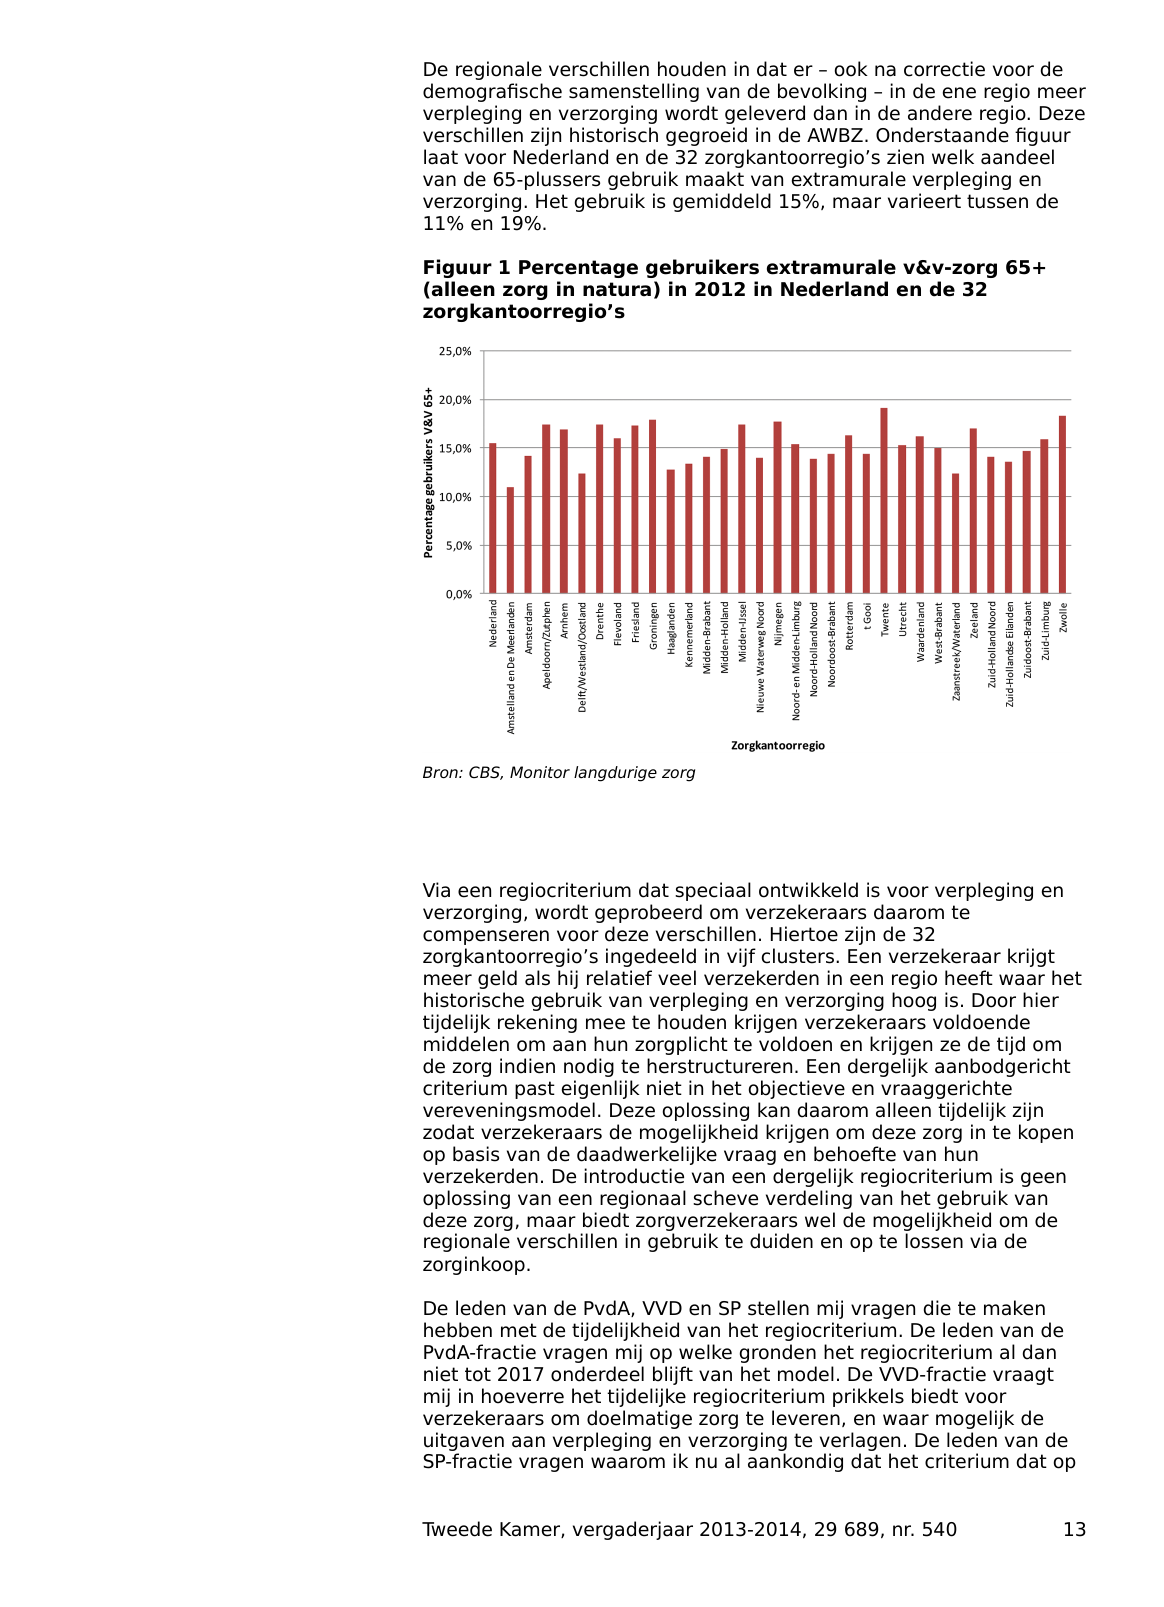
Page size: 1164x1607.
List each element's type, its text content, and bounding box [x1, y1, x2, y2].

subtitle Figuur 1 Percentage gebruikers extramurale v&v-zorg 65+ (alleen zorg in natura) in 2012 in Nederland en de 32 zorgkantoorregio’s [422, 257, 1087, 323]
picture [422, 345, 1072, 753]
text De regionale verschillen houden in dat er – ook na correctie voor de demografische samenstelling van de bevolking – in de ene regio meer verpleging en verzorging wordt geleverd dan in de andere regio. Deze verschillen zijn historisch gegroeid in de AWBZ. Onderstaande figuur laat voor Nederland en de 32 zorgkantoorregio’s zien welk aandeel van de 65-plussers gebruik maakt van extramurale verpleging en verzorging. Het gebruik is gemiddeld 15%, maar varieert tussen de 11% en 19%. [422, 59, 1087, 235]
text Via een regiocriterium dat speciaal ontwikkeld is voor verpleging en verzorging, wordt geprobeerd om verzekeraars daarom te compenseren voor deze verschillen. Hiertoe zijn de 32 zorgkantoorregio’s ingedeeld in vijf clusters. Een verzekeraar krijgt meer geld als hij relatief veel verzekerden in een regio heeft waar het historische gebruik van verpleging en verzorging hoog is. Door hier tijdelijk rekening mee te houden krijgen verzekeraars voldoende middelen om aan hun zorgplicht te voldoen en krijgen ze de tijd om de zorg indien nodig te herstructureren. Een dergelijk aanbodgericht criterium past eigenlijk niet in het objectieve en vraaggerichte vereveningsmodel. Deze oplossing kan daarom alleen tijdelijk zijn zodat verzekeraars de mogelijkheid krijgen om deze zorg in te kopen op basis van de daadwerkelijke vraag en behoefte van hun verzekerden. De introductie van een dergelijk regiocriterium is geen oplossing van een regionaal scheve verdeling van het gebruik van deze zorg, maar biedt zorgverzekeraars wel de mogelijkheid om de regionale verschillen in gebruik te duiden en op te lossen via de zorginkoop. [422, 880, 1087, 1275]
text Bron: CBS, Monitor langdurige zorg [422, 764, 1072, 783]
text De leden van de PvdA, VVD en SP stellen mij vragen die te maken hebben met de tijdelijkheid van het regiocriterium. De leden van de PvdA-fractie vragen mij op welke gronden het regiocriterium al dan niet tot 2017 onderdeel blijft van het model. De VVD-fractie vraagt mij in hoeverre het tijdelijke regiocriterium prikkels biedt voor verzekeraars om doelmatige zorg te leveren, en waar mogelijk de uitgaven aan verpleging en verzorging te verlagen. De leden van de SP-fractie vragen waarom ik nu al aankondig dat het criterium dat op [422, 1298, 1087, 1473]
